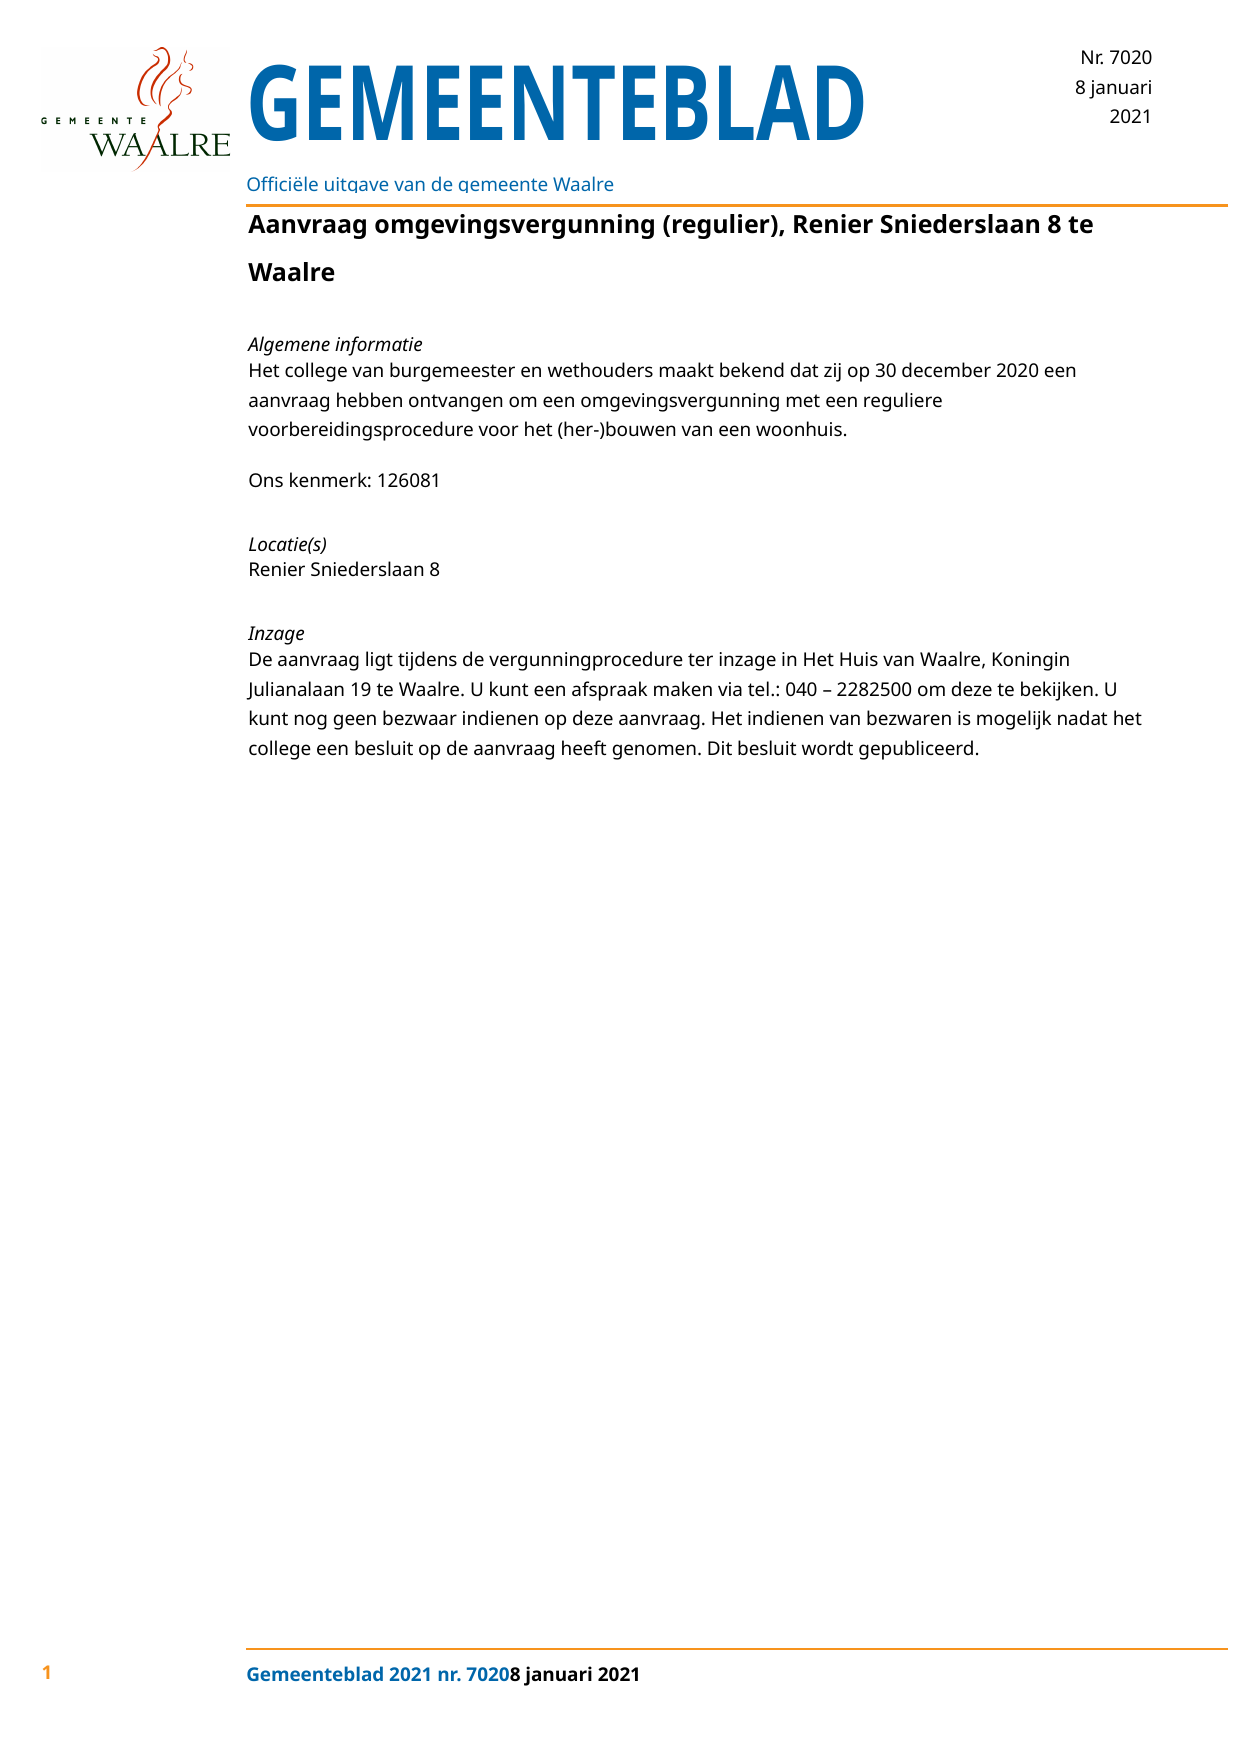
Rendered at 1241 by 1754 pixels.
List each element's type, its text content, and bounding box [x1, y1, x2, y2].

text Aanvraag omgevingsvergunning (regulier), Renier Sniederslaan 8 te Waalre [248, 207, 1152, 288]
text Het college van burgemeester en wethouders maakt bekend dat zij op 30 december 2020 een aanvraag hebben ontvangen om een omgevingsvergunning met een reguliere voorbereidingsprocedure voor het (her-)bouwen van een woonhuis. [248, 357, 1152, 442]
text Ons kenmerk: 126081 [248, 467, 1152, 492]
picture [41, 47, 231, 172]
text Algemene informatie [248, 331, 1152, 357]
text Renier Sniederslaan 8 [248, 556, 1152, 582]
text Inzage [248, 620, 1152, 646]
text De aanvraag ligt tijdens de vergunningprocedure ter inzage in Het Huis van Waalre, Koningin Julianalaan 19 te Waalre. U kunt een afspraak maken via tel.: 040 – 2282500 om deze te bekijken. U kunt nog geen bezwaar indienen op deze aanvraag. Het indienen van bezwaren is mogelijk nadat het college een besluit op de aanvraag heeft genomen. Dit besluit wordt gepubliceerd. [248, 646, 1152, 761]
text Locatie(s) [248, 531, 1152, 556]
